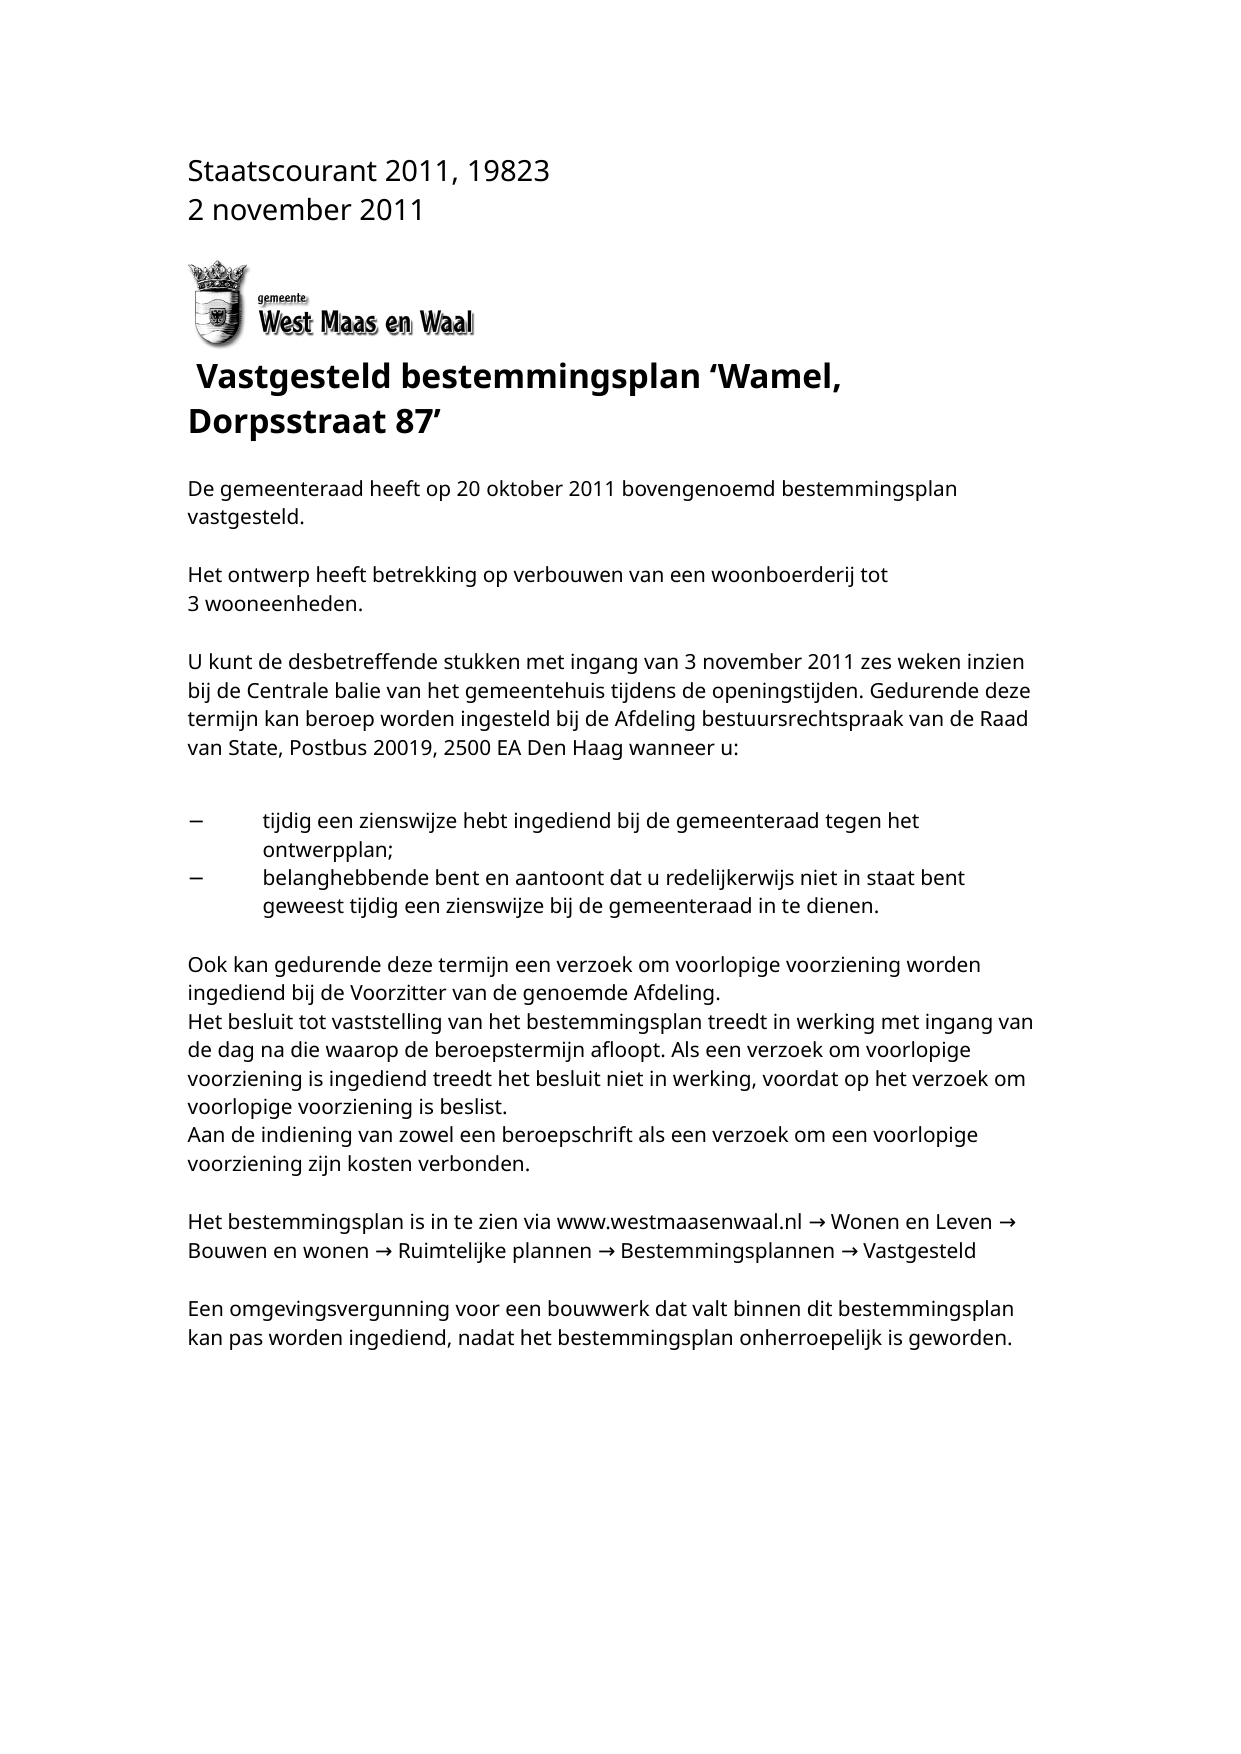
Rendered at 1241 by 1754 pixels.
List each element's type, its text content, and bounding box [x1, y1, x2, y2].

text Staatscourant 2011, 19823 [187, 150, 1053, 190]
text U kunt de desbetreffende stukken met ingang van 3 november 2011 zes weken inzien bij de Centrale balie van het gemeentehuis tijdens de openingstijden. Gedurende deze termijn kan beroep worden ingesteld bij de Afdeling bestuursrechtspraak van de Raad van State, Postbus 20019, 2500 EA Den Haag wanneer u: [187, 647, 1053, 761]
subtitle Vastgesteld bestemmingsplan ‘Wamel, Dorpsstraat 87’ [187, 271, 1053, 444]
text Het besluit tot vaststelling van het bestemmingsplan treedt in werking met ingang van de dag na die waarop de beroepstermijn afloopt. Als een verzoek om voorlopige voorziening is ingediend treedt het besluit niet in werking, voordat op het verzoek om voorlopige voorziening is beslist. [187, 1007, 1053, 1121]
text 2 november 2011 [187, 190, 1053, 229]
text Het bestemmingsplan is in te zien via www.westmaasenwaal.nl → Wonen en Leven → Bouwen en wonen → Ruimtelijke plannen → Bestemmingsplannen → Vastgesteld [187, 1207, 1053, 1264]
text De gemeenteraad heeft op 20 oktober 2011 bovengenoemd bestemmingsplan vastgesteld. [187, 474, 1053, 531]
text Een omgevingsvergunning voor een bouwwerk dat valt binnen dit bestemmingsplan kan pas worden ingediend, nadat het bestemmingsplan onherroepelijk is geworden. [187, 1294, 1053, 1351]
picture [187, 258, 477, 353]
text Aan de indiening van zowel een beroepschrift als een verzoek om een voorlopige voorziening zijn kosten verbonden. [187, 1121, 1053, 1177]
text Het ontwerp heeft betrekking op verbouwen van een woonboerderij tot 3 wooneenheden. [187, 561, 1053, 617]
text Ook kan gedurende deze termijn een verzoek om voorlopige voorziening worden ingediend bij de Voorzitter van de genoemde Afdeling. [187, 950, 1053, 1007]
list tijdig een zienswijze hebt ingediend bij de gemeenteraad tegen het ontwerpplan; [187, 806, 1053, 863]
list belanghebbende bent en aantoont dat u redelijkerwijs niet in staat bent geweest tijdig een zienswijze bij de gemeenteraad in te dienen. [187, 863, 1053, 920]
